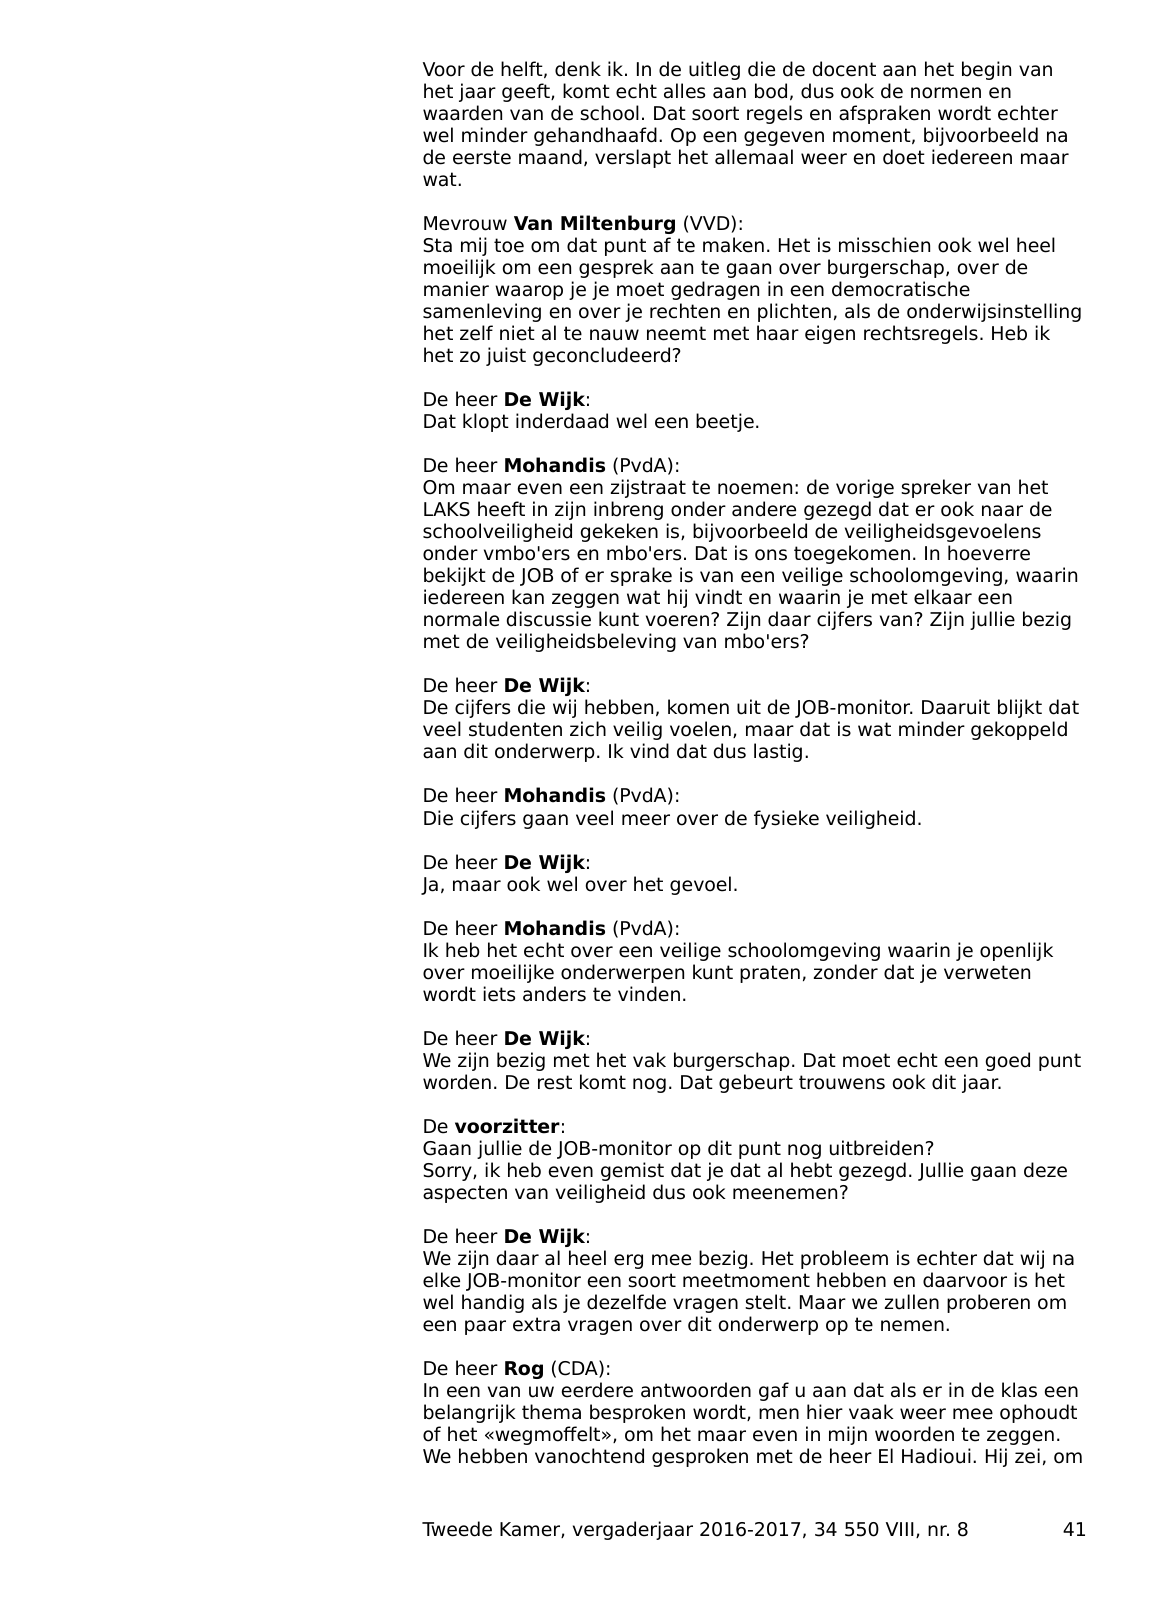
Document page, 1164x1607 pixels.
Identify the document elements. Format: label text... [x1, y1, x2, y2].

text Ik heb het echt over een veilige schoolomgeving waarin je openlijk over moeilijke onderwerpen kunt praten, zonder dat je verweten wordt iets anders te vinden. [422, 940, 1087, 1006]
text Om maar even een zijstraat te noemen: de vorige spreker van het LAKS heeft in zijn inbreng onder andere gezegd dat er ook naar de schoolveiligheid gekeken is, bijvoorbeeld de veiligheidsgevoelens onder vmbo'ers en mbo'ers. Dat is ons toegekomen. In hoeverre bekijkt de JOB of er sprake is van een veilige schoolomgeving, waarin iedereen kan zeggen wat hij vindt en waarin je met elkaar een normale discussie kunt voeren? Zijn daar cijfers van? Zijn jullie bezig met de veiligheidsbeleving van mbo'ers? [422, 477, 1087, 653]
text Mevrouw Van Miltenburg (VVD): [422, 213, 1087, 235]
text De cijfers die wij hebben, komen uit de JOB-monitor. Daaruit blijkt dat veel studenten zich veilig voelen, maar dat is wat minder gekoppeld aan dit onderwerp. Ik vind dat dus lastig. [422, 697, 1087, 763]
text De heer De Wijk: [422, 675, 1087, 697]
text Voor de helft, denk ik. In de uitleg die de docent aan het begin van het jaar geeft, komt echt alles aan bod, dus ook de normen en waarden van de school. Dat soort regels en afspraken wordt echter wel minder gehandhaafd. Op een gegeven moment, bijvoorbeeld na de eerste maand, verslapt het allemaal weer en doet iedereen maar wat. [422, 59, 1087, 191]
text De heer De Wijk: [422, 852, 1087, 873]
text We zijn daar al heel erg mee bezig. Het probleem is echter dat wij na elke JOB-monitor een soort meetmoment hebben en daarvoor is het wel handig als je dezelfde vragen stelt. Maar we zullen proberen om een paar extra vragen over dit onderwerp op te nemen. [422, 1248, 1087, 1336]
text Gaan jullie de JOB-monitor op dit punt nog uitbreiden? [422, 1138, 1087, 1160]
text De heer De Wijk: [422, 389, 1087, 411]
text Ja, maar ook wel over het gevoel. [422, 873, 1087, 896]
text We zijn bezig met het vak burgerschap. Dat moet echt een goed punt worden. De rest komt nog. Dat gebeurt trouwens ook dit jaar. [422, 1050, 1087, 1094]
text De voorzitter: [422, 1116, 1087, 1138]
text Dat klopt inderdaad wel een beetje. [422, 411, 1087, 433]
text De heer Mohandis (PvdA): [422, 918, 1087, 940]
text Sta mij toe om dat punt af te maken. Het is misschien ook wel heel moeilijk om een gesprek aan te gaan over burgerschap, over de manier waarop je je moet gedragen in een democratische samenleving en over je rechten en plichten, als de onderwijsinstelling het zelf niet al te nauw neemt met haar eigen rechtsregels. Heb ik het zo juist geconcludeerd? [422, 235, 1087, 367]
text In een van uw eerdere antwoorden gaf u aan dat als er in de klas een belangrijk thema besproken wordt, men hier vaak weer mee ophoudt of het «wegmoffelt», om het maar even in mijn woorden te zeggen. We hebben vanochtend gesproken met de heer El Hadioui. Hij zei, om [422, 1380, 1087, 1468]
text De heer Mohandis (PvdA): [422, 785, 1087, 807]
text De heer Rog (CDA): [422, 1358, 1087, 1380]
text De heer De Wijk: [422, 1028, 1087, 1050]
text Sorry, ik heb even gemist dat je dat al hebt gezegd. Jullie gaan deze aspecten van veiligheid dus ook meenemen? [422, 1160, 1087, 1204]
text De heer Mohandis (PvdA): [422, 455, 1087, 477]
text Die cijfers gaan veel meer over de fysieke veiligheid. [422, 807, 1087, 829]
text De heer De Wijk: [422, 1226, 1087, 1248]
